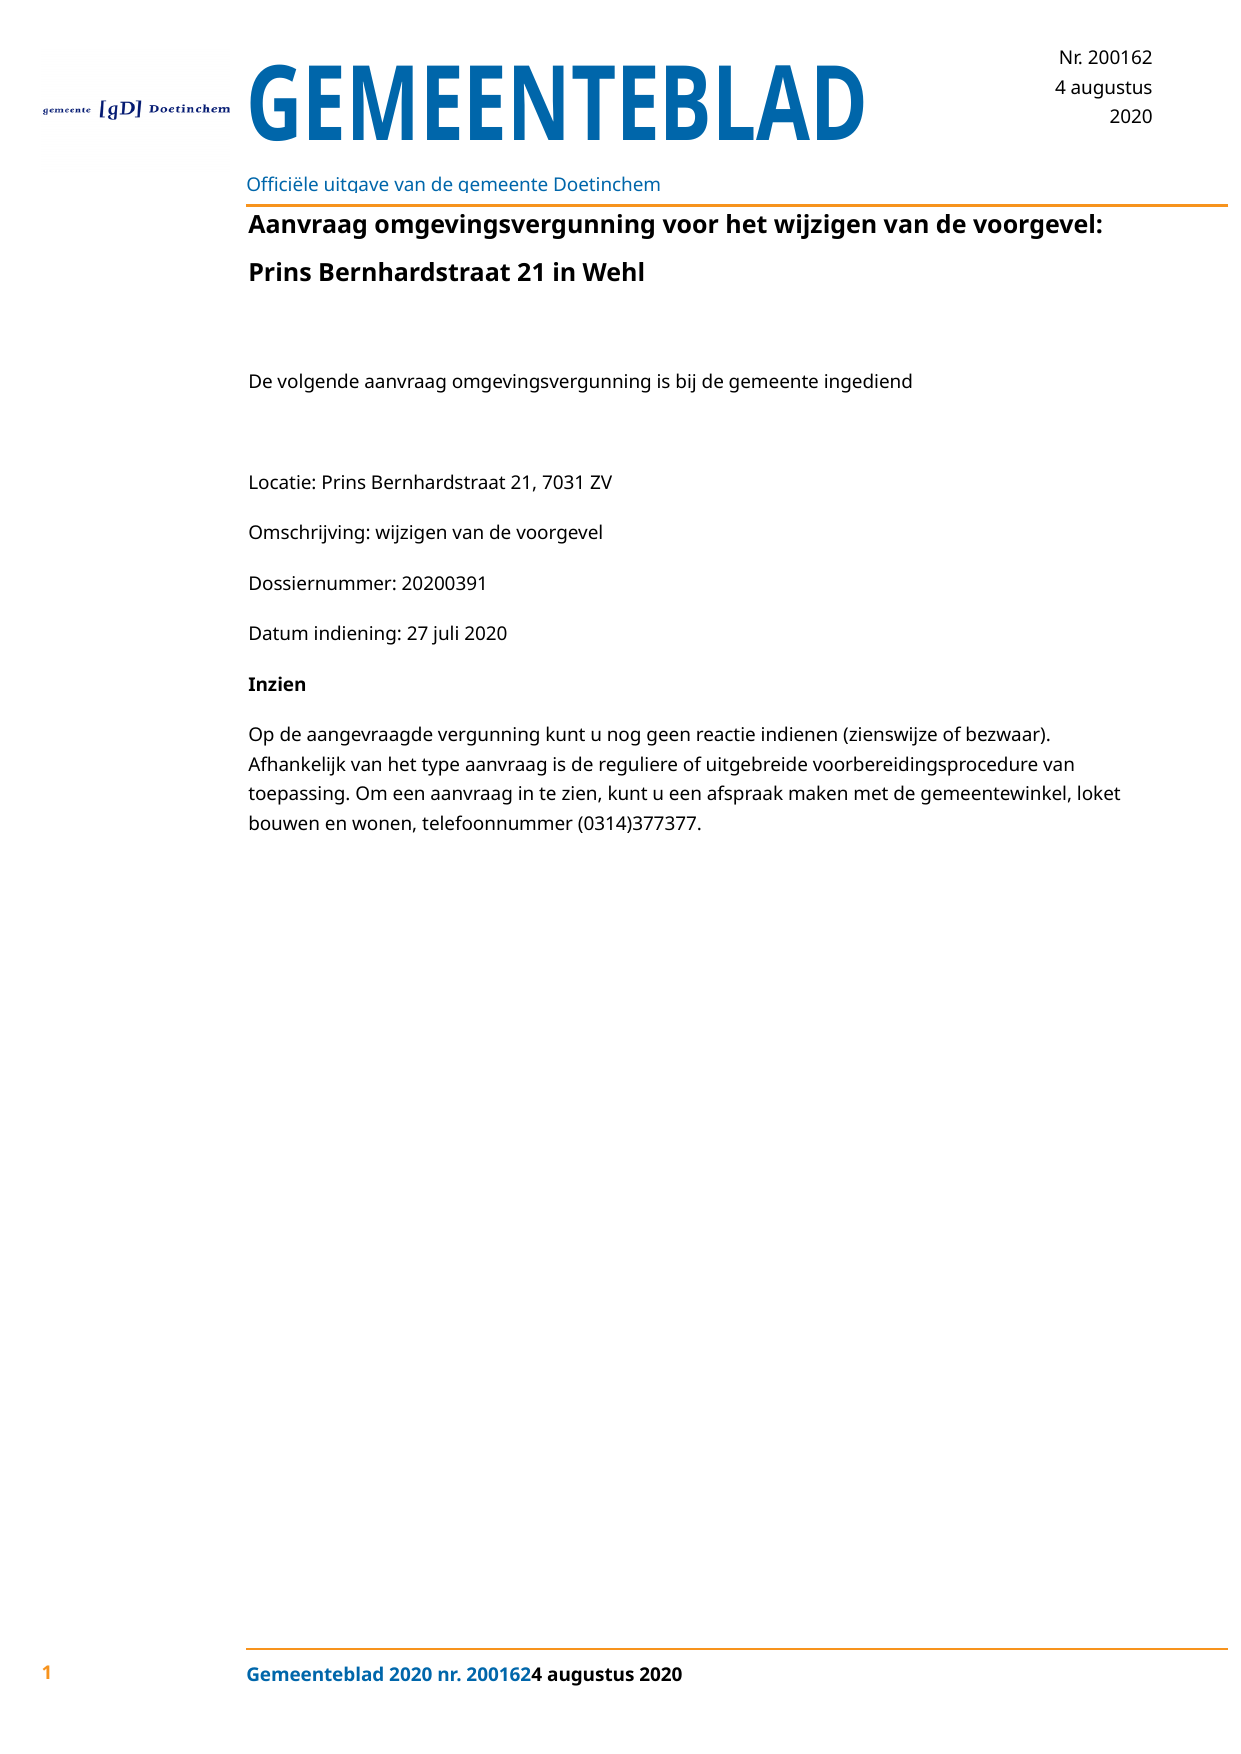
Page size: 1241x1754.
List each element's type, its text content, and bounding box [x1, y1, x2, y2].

text Inzien [248, 671, 1152, 697]
text Omschrijving: wijzigen van de voorgevel [248, 519, 1152, 545]
text De volgende aanvraag omgevingsvergunning is bij de gemeente ingediend [248, 368, 1152, 394]
text Datum indiening: 27 juli 2020 [248, 620, 1152, 646]
text Op de aangevraagde vergunning kunt u nog geen reactie indienen (zienswijze of bezwaar). Afhankelijk van het type aanvraag is de reguliere of uitgebreide voorbereidingsprocedure van toepassing. Om een aanvraag in te zien, kunt u een afspraak maken met de gemeentewinkel, loket bouwen en wonen, telefoonnummer (0314)377377. [248, 721, 1152, 836]
text Aanvraag omgevingsvergunning voor het wijzigen van de voorgevel: Prins Bernhardstraat 21 in Wehl [248, 207, 1152, 288]
picture [41, 47, 231, 172]
text Locatie: Prins Bernhardstraat 21, 7031 ZV [248, 469, 1152, 495]
text Dossiernummer: 20200391 [248, 570, 1152, 596]
